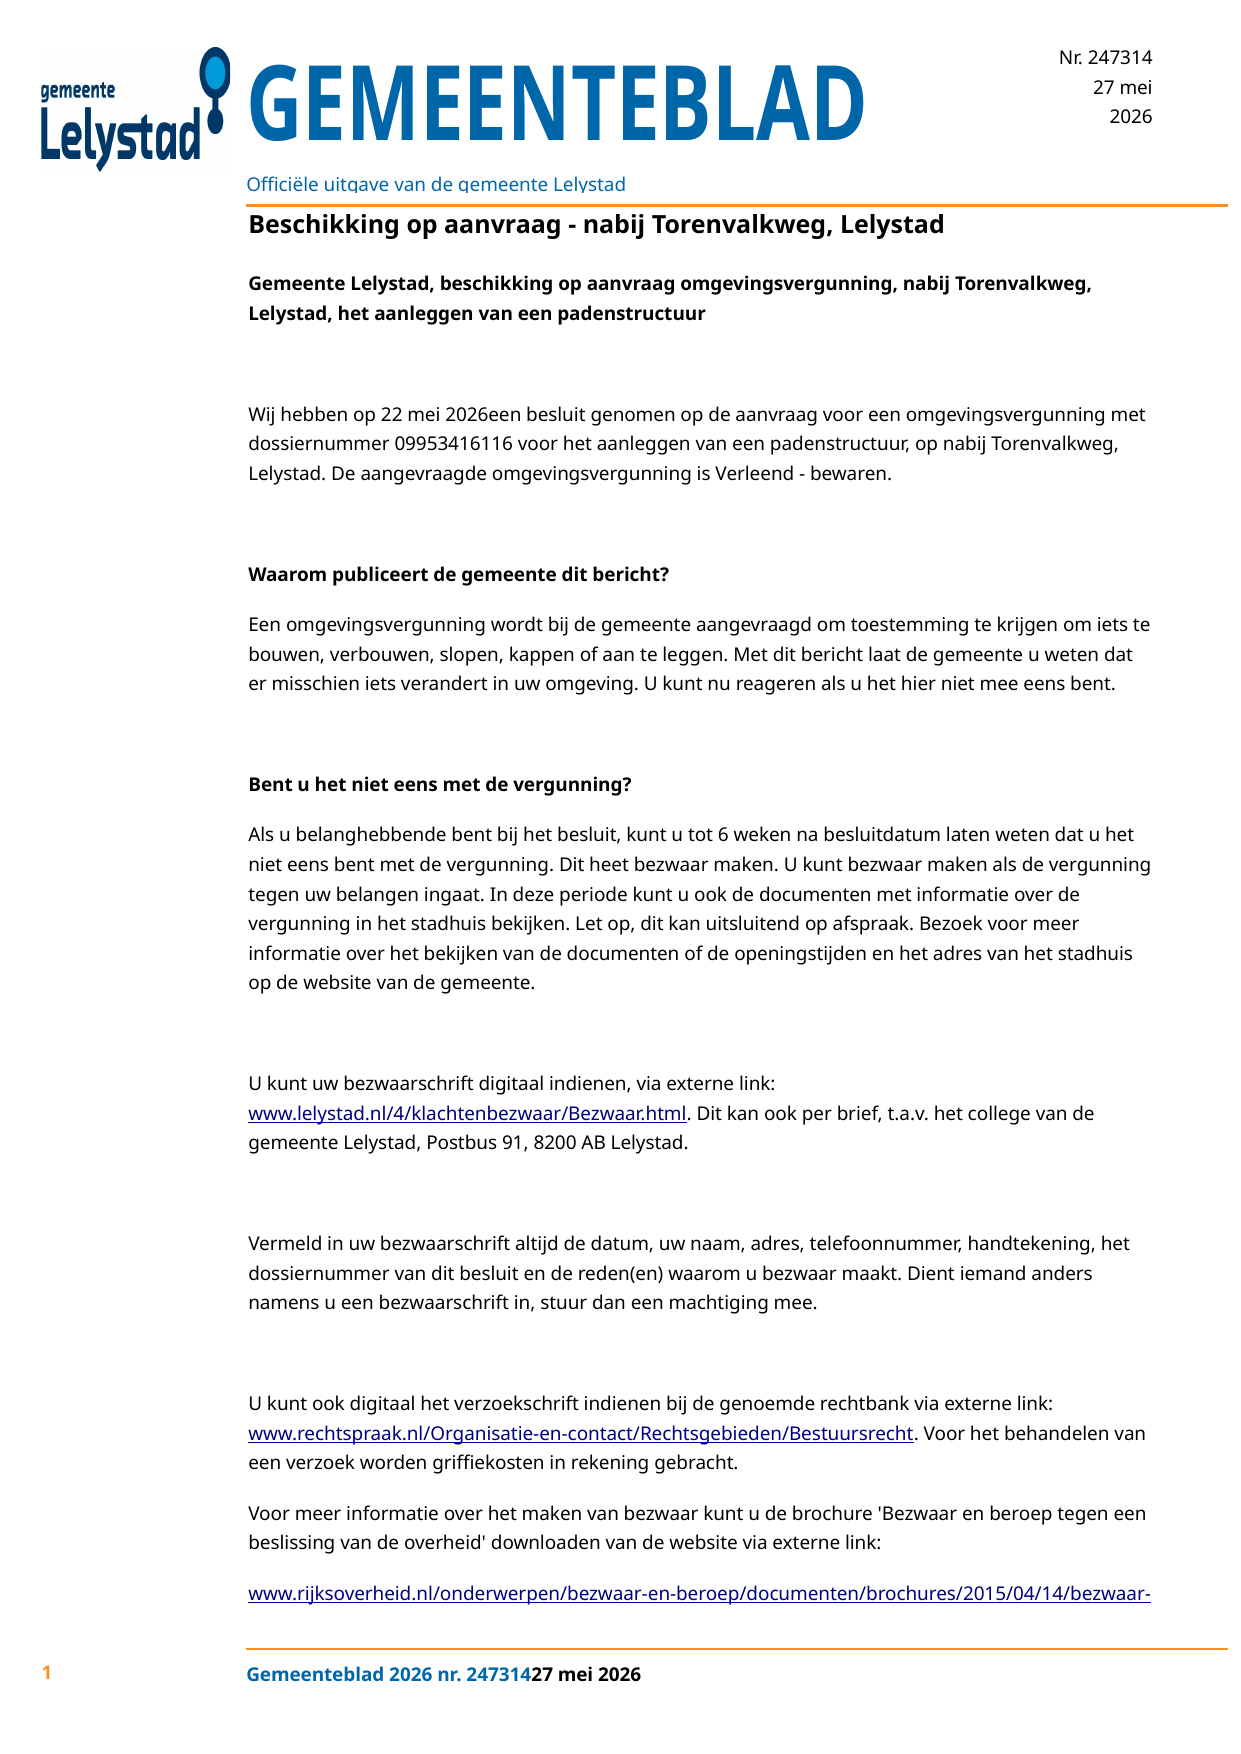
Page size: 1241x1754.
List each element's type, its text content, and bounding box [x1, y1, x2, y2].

text Bent u het niet eens met de vergunning? [248, 771, 1152, 797]
picture [41, 47, 231, 172]
text Als u belanghebbende bent bij het besluit, kunt u tot 6 weken na besluitdatum laten weten dat u het niet eens bent met de vergunning. Dit heet bezwaar maken. U kunt bezwaar maken als de vergunning tegen uw belangen ingaat. In deze periode kunt u ook de documenten met informatie over de vergunning in het stadhuis bekijken. Let op, dit kan uitsluitend op afspraak. Bezoek voor meer informatie over het bekijken van de documenten of de openingstijden en het adres van het stadhuis op de website van de gemeente. [248, 822, 1152, 995]
text U kunt uw bezwaarschrift digitaal indienen, via externe link: www.lelystad.nl/4/klachtenbezwaar/Bezwaar.html. Dit kan ook per brief, t.a.v. het college van de gemeente Lelystad, Postbus 91, 8200 AB Lelystad. [248, 1070, 1152, 1155]
text Waarom publiceert de gemeente dit bericht? [248, 561, 1152, 586]
text Vermeld in uw bezwaarschrift altijd de datum, uw naam, adres, telefoonnummer, handtekening, het dossiernummer van dit besluit en de reden(en) waarom u bezwaar maakt. Dient iemand anders namens u een bezwaarschrift in, stuur dan een machtiging mee. [248, 1230, 1152, 1315]
text Wij hebben op 22 mei 2026een besluit genomen op de aanvraag voor een omgevingsvergunning met dossiernummer 09953416116 voor het aanleggen van een padenstructuur, op nabij Torenvalkweg, Lelystad. De aangevraagde omgevingsvergunning is Verleend - bewaren. [248, 401, 1152, 486]
text U kunt ook digitaal het verzoekschrift indienen bij de genoemde rechtbank via externe link: www.rechtspraak.nl/Organisatie-en-contact/Rechtsgebieden/Bestuursrecht. Voor het behandelen van een verzoek worden griffiekosten in rekening gebracht. [248, 1390, 1152, 1475]
text Voor meer informatie over het maken van bezwaar kunt u de brochure 'Bezwaar en beroep tegen een beslissing van de overheid' downloaden van de website via externe link: [248, 1500, 1152, 1555]
text Gemeente Lelystad, beschikking op aanvraag omgevingsvergunning, nabij Torenvalkweg, Lelystad, het aanleggen van een padenstructuur [248, 270, 1152, 326]
text www.rijksoverheid.nl/onderwerpen/bezwaar-en-beroep/documenten/brochures/2015/04/14/bezwaar- [248, 1580, 1152, 1606]
text Een omgevingsvergunning wordt bij de gemeente aangevraagd om toestemming te krijgen om iets te bouwen, verbouwen, slopen, kappen of aan te leggen. Met dit bericht laat de gemeente u weten dat er misschien iets verandert in uw omgeving. U kunt nu reageren als u het hier niet mee eens bent. [248, 611, 1152, 696]
text Beschikking op aanvraag - nabij Torenvalkweg, Lelystad [248, 207, 1152, 241]
